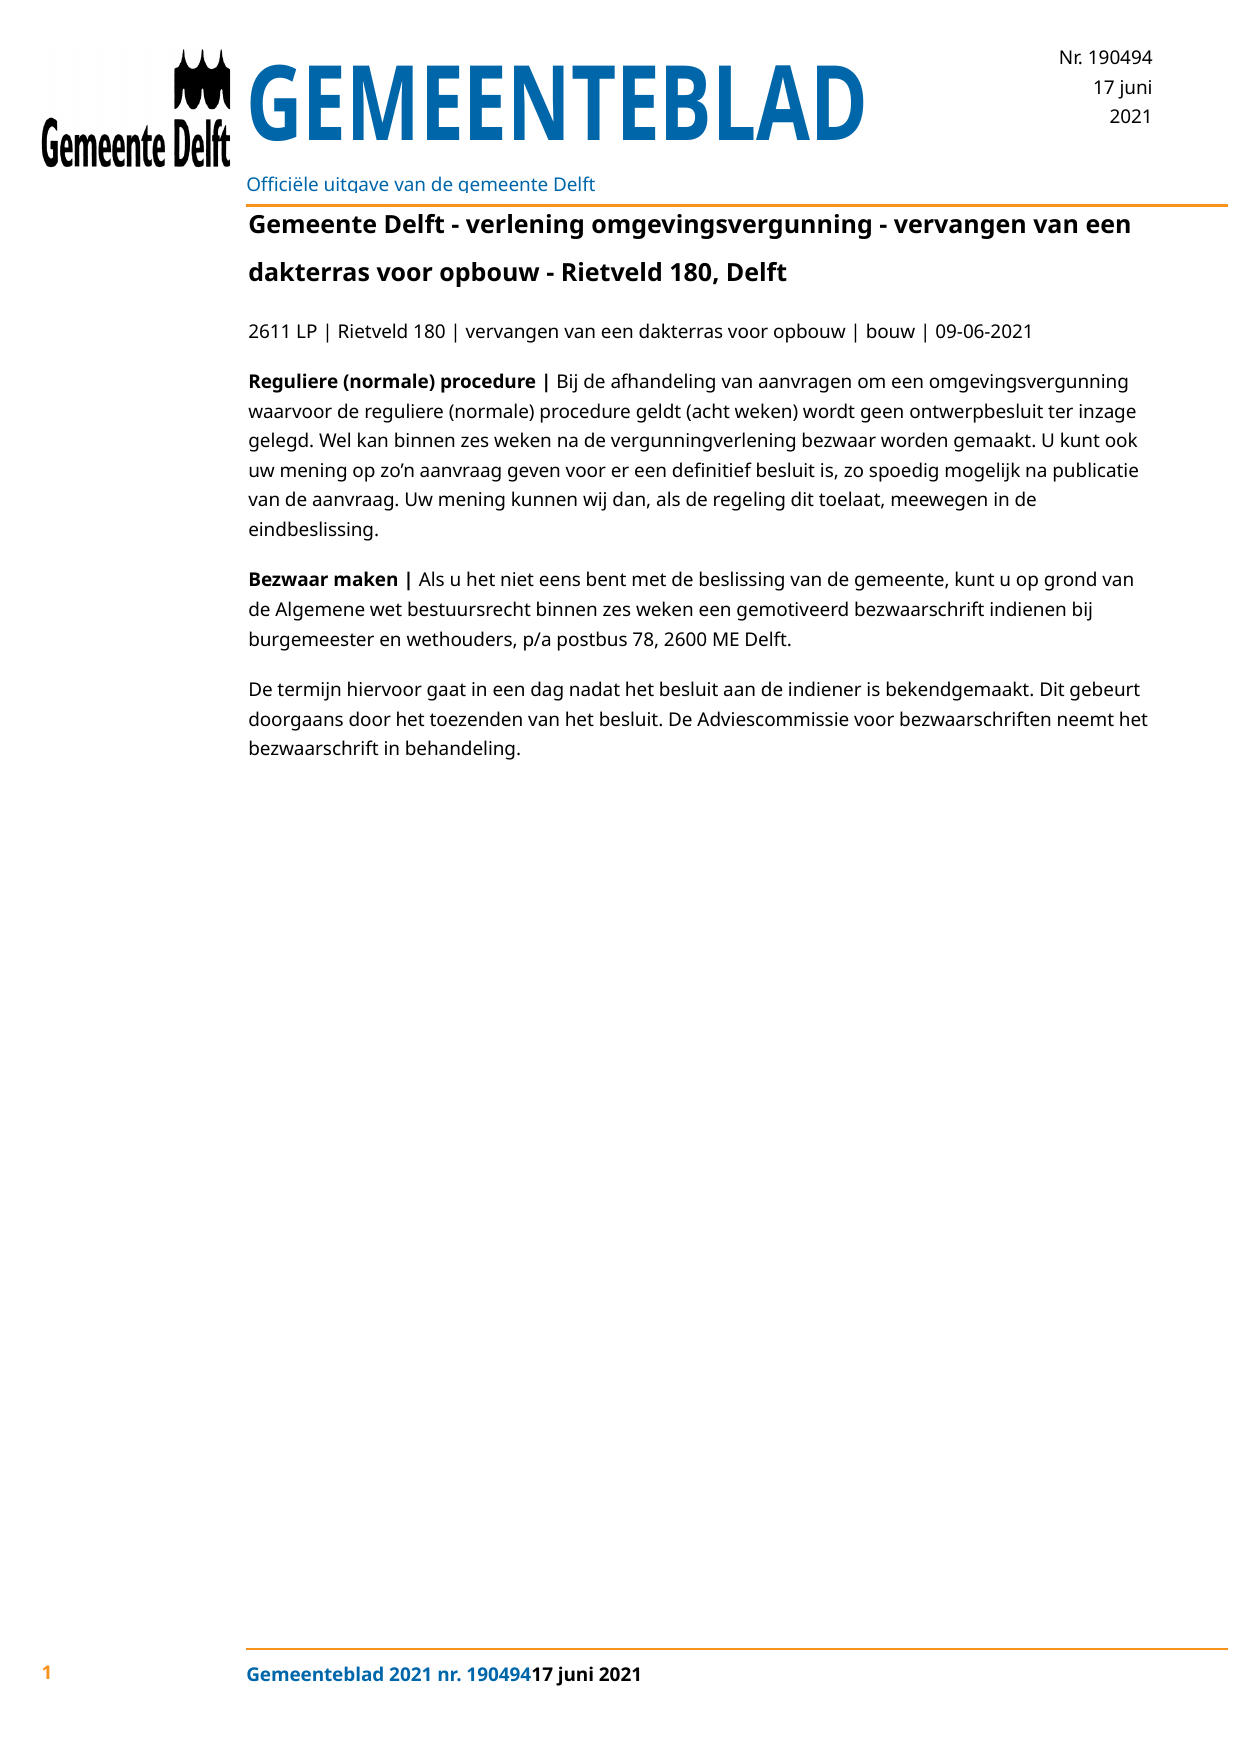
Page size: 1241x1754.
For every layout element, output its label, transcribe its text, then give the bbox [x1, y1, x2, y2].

text Reguliere (normale) procedure | Bij de afhandeling van aanvragen om een omgevingsvergunning waarvoor de reguliere (normale) procedure geldt (acht weken) wordt geen ontwerpbesluit ter inzage gelegd. Wel kan binnen zes weken na de vergunningverlening bezwaar worden gemaakt. U kunt ook uw mening op zo’n aanvraag geven voor er een definitief besluit is, zo spoedig mogelijk na publicatie van de aanvraag. Uw mening kunnen wij dan, als de regeling dit toelaat, meewegen in de eindbeslissing. [248, 368, 1152, 542]
text 2611 LP | Rietveld 180 | vervangen van een dakterras voor opbouw | bouw | 09-06-2021 [248, 318, 1152, 344]
text Bezwaar maken | Als u het niet eens bent met de beslissing van de gemeente, kunt u op grond van de Algemene wet bestuursrecht binnen zes weken een gemotiveerd bezwaarschrift indienen bij burgemeester en wethouders, p/a postbus 78, 2600 ME Delft. [248, 567, 1152, 652]
picture [41, 47, 231, 172]
text Gemeente Delft - verlening omgevingsvergunning - vervangen van een dakterras voor opbouw - Rietveld 180, Delft [248, 207, 1152, 288]
text De termijn hiervoor gaat in een dag nadat het besluit aan de indiener is bekendgemaakt. Dit gebeurt doorgaans door het toezenden van het besluit. De Adviescommissie voor bezwaarschriften neemt het bezwaarschrift in behandeling. [248, 676, 1152, 761]
